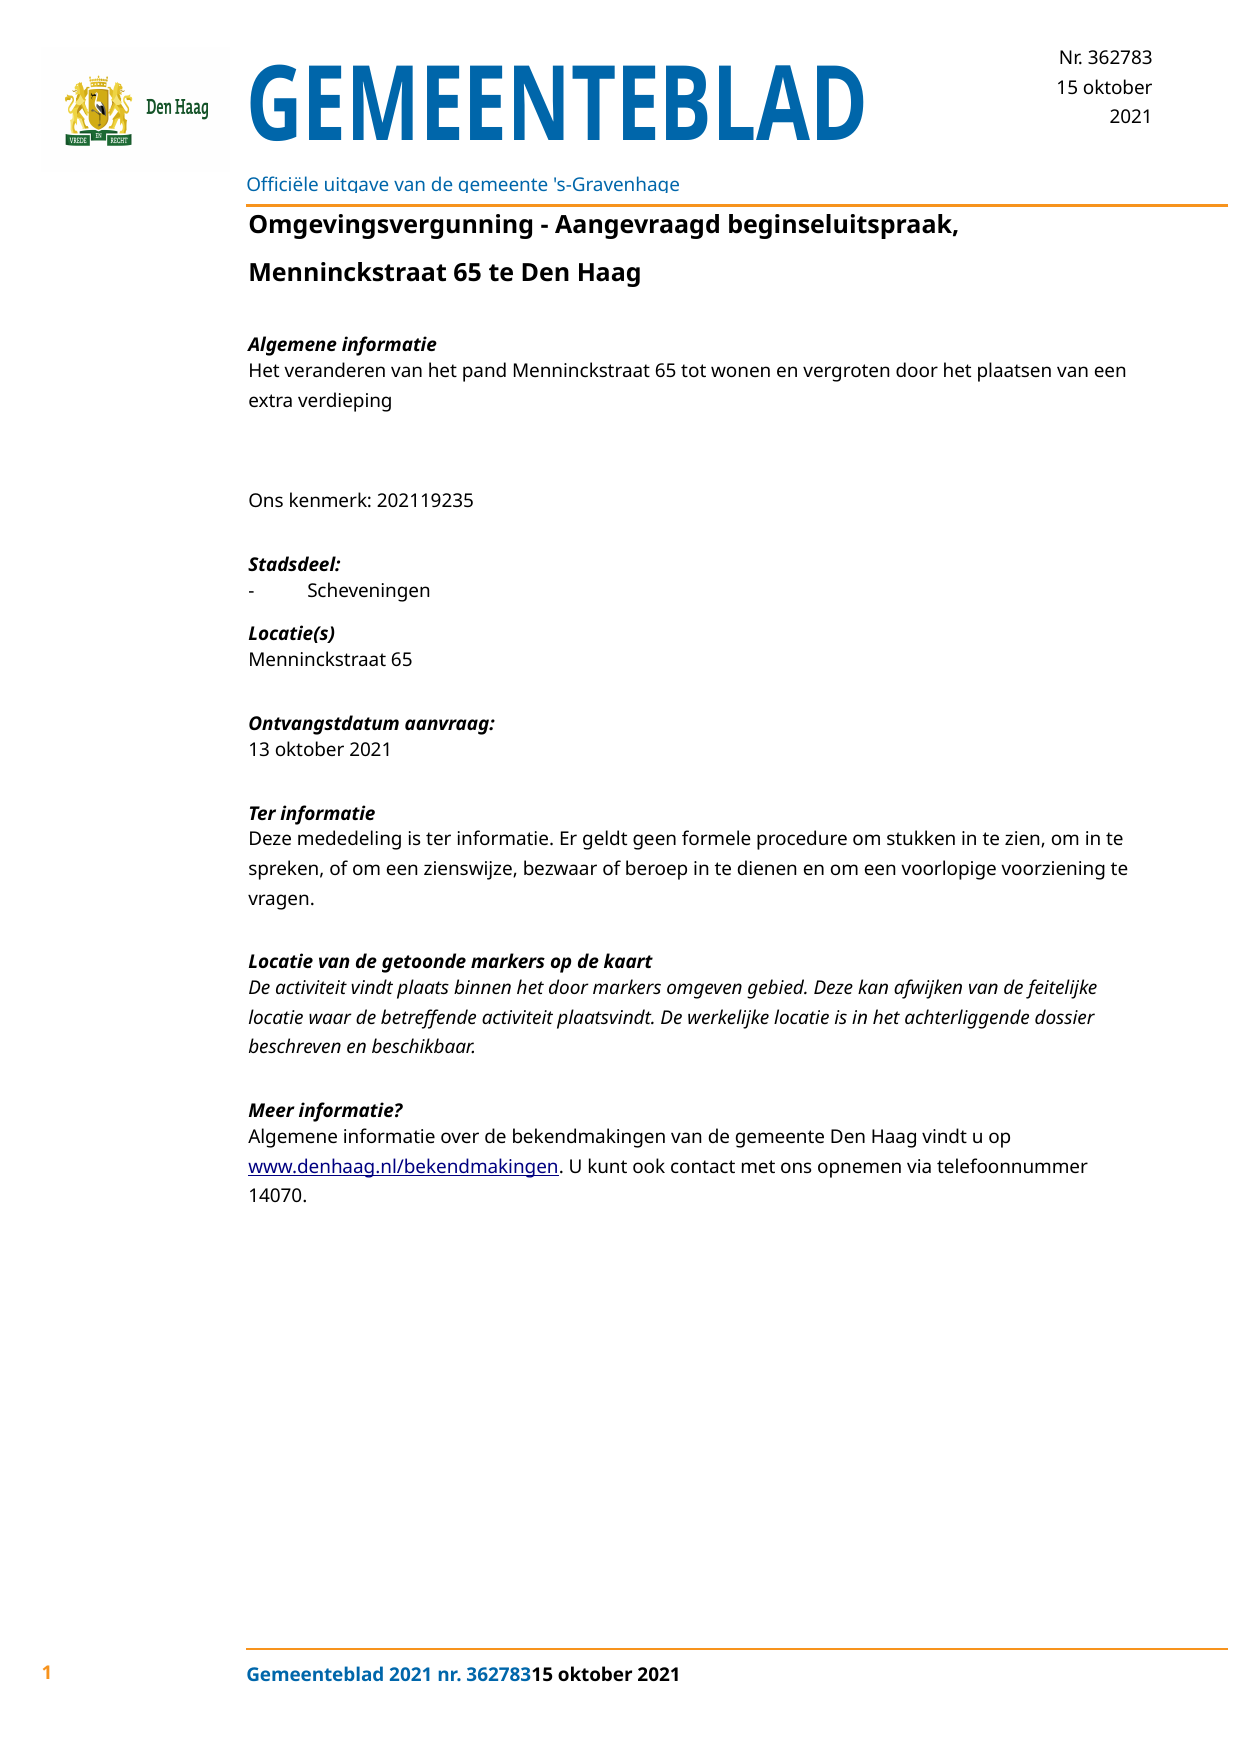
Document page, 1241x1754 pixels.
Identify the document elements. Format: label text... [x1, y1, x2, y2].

text Deze mededeling is ter informatie. Er geldt geen formele procedure om stukken in te zien, om in te spreken, of om een zienswijze, bezwaar of beroep in te dienen en om een voorlopige voorziening te vragen. [248, 826, 1152, 910]
text 13 oktober 2021 [248, 736, 1152, 762]
text De activiteit vindt plaats binnen het door markers omgeven gebied. Deze kan afwijken van de feitelijke locatie waar de betreffende activiteit plaatsvindt. De werkelijke locatie is in het achterliggende dossier beschreven en beschikbaar. [248, 974, 1152, 1059]
text Algemene informatie [248, 331, 1152, 357]
text Omgevingsvergunning - Aangevraagd beginseluitspraak, Menninckstraat 65 te Den Haag [248, 207, 1152, 288]
text Ons kenmerk: 202119235 [248, 488, 1152, 513]
text Meer informatie? [248, 1097, 1152, 1123]
text Locatie(s) [248, 620, 1152, 646]
text Ter informatie [248, 800, 1152, 826]
text Algemene informatie over de bekendmakingen van de gemeente Den Haag vindt u op www.denhaag.nl/bekendmakingen. U kunt ook contact met ons opnemen via telefoonnummer 14070. [248, 1123, 1152, 1208]
list Scheveningen [248, 577, 1152, 603]
text Stadsdeel: [248, 552, 1152, 577]
picture [41, 47, 231, 172]
text Ontvangstdatum aanvraag: [248, 710, 1152, 736]
text Menninckstraat 65 [248, 646, 1152, 672]
text Het veranderen van het pand Menninckstraat 65 tot wonen en vergroten door het plaatsen van een extra verdieping [248, 357, 1152, 412]
text Locatie van de getoonde markers op de kaart [248, 949, 1152, 974]
